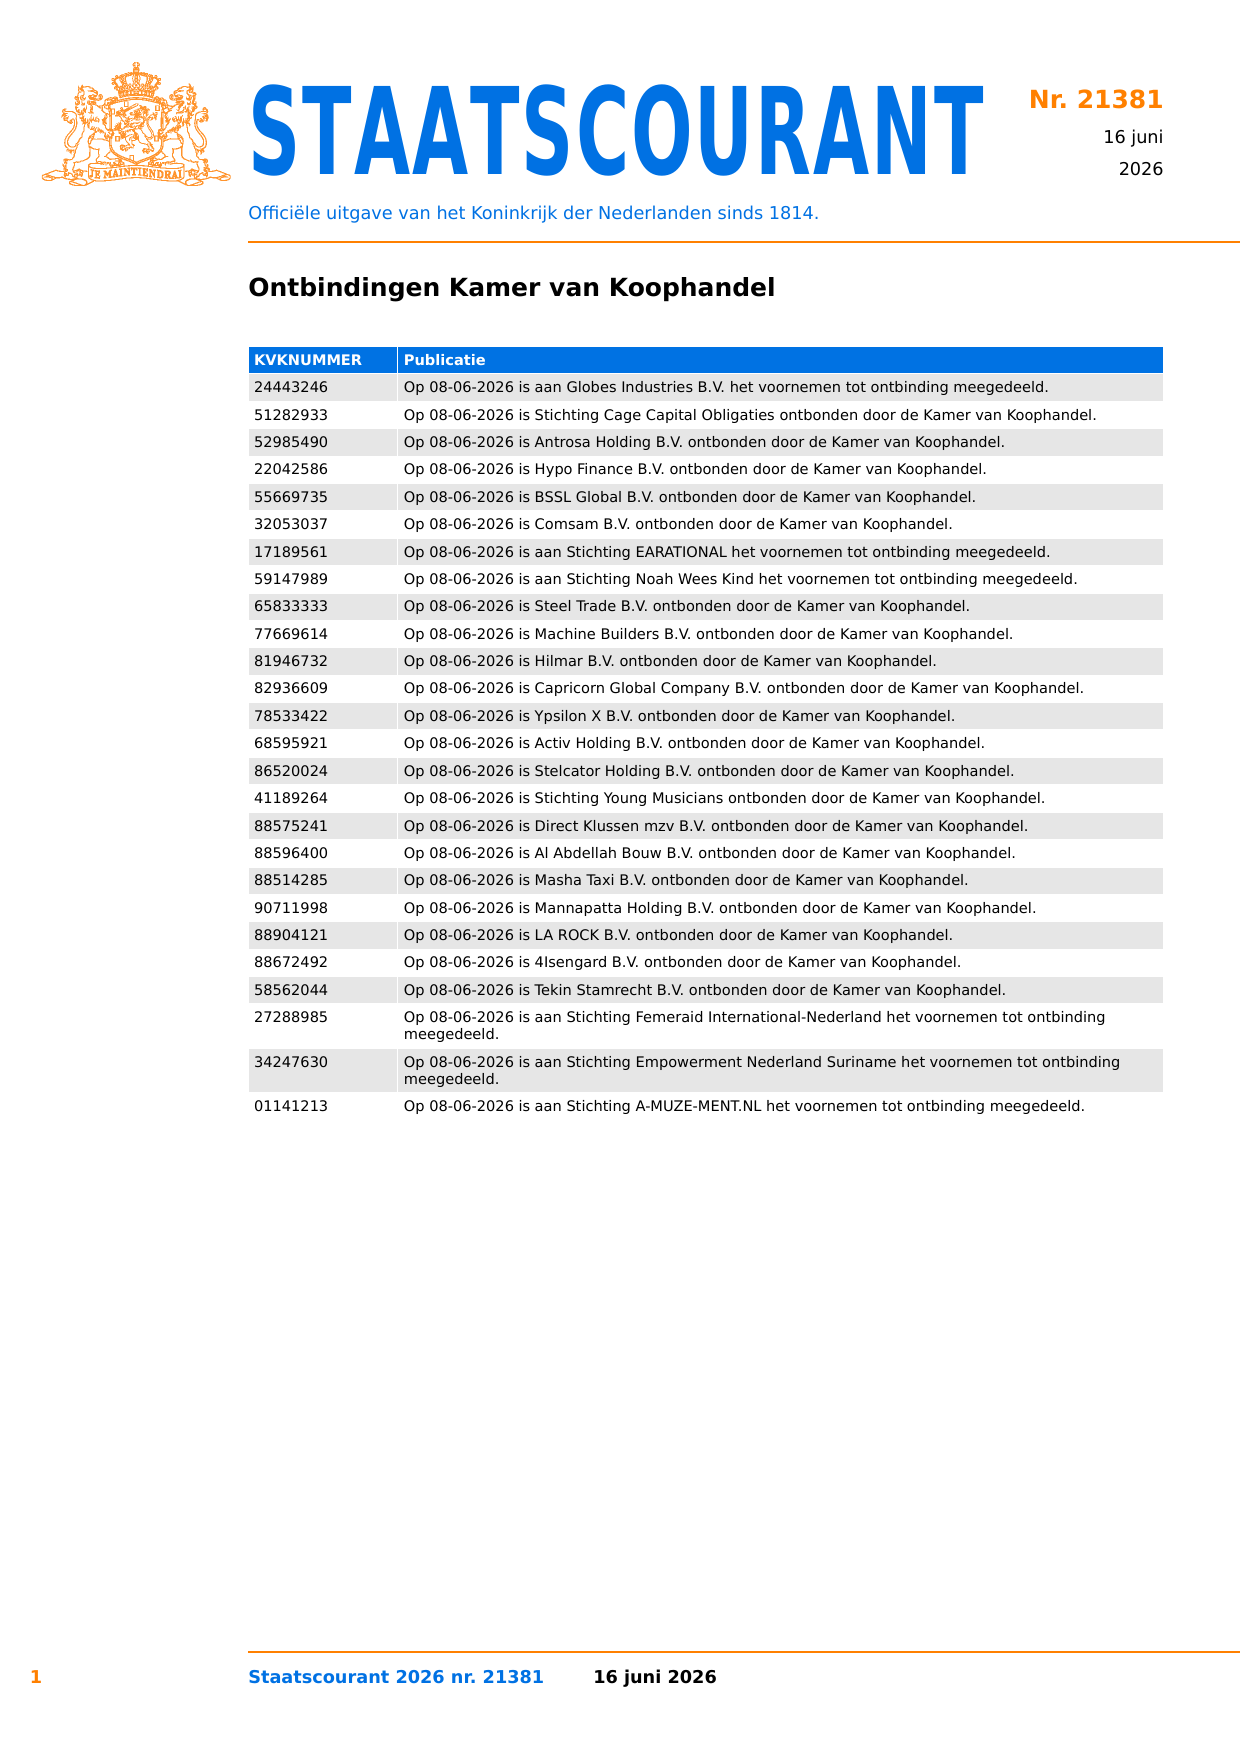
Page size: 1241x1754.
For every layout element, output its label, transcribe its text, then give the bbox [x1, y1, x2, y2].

table_cell Op 08-06-2026 is Hypo Finance B.V. ontbonden door de Kamer van Koophandel. [398, 457, 1163, 483]
table_cell Op 08-06-2026 is LA ROCK B.V. ontbonden door de Kamer van Koophandel. [398, 922, 1163, 949]
picture [41, 62, 231, 186]
table_cell 2026 [998, 153, 1240, 203]
table_cell Op 08-06-2026 is Steel Trade B.V. ontbonden door de Kamer van Koophandel. [398, 594, 1163, 620]
table_cell 88575241 [249, 813, 397, 839]
table_cell 01141213 [249, 1093, 397, 1119]
table_cell Officiële uitgave van het Koninkrijk der Nederlanden sinds 1814. [248, 203, 1240, 241]
table_cell 88514285 [249, 868, 397, 894]
table_cell 58562044 [249, 977, 397, 1003]
table_cell 88596400 [249, 840, 397, 866]
table_cell Op 08-06-2026 is Al Abdellah Bouw B.V. ontbonden door de Kamer van Koophandel. [398, 840, 1163, 866]
table_cell Op 08-06-2026 is Mannapatta Holding B.V. ontbonden door de Kamer van Koophandel. [398, 895, 1163, 921]
table_cell 90711998 [249, 895, 397, 921]
table_cell 77669614 [249, 621, 397, 647]
table_cell Op 08-06-2026 is Stichting Young Musicians ontbonden door de Kamer van Koophandel. [398, 785, 1163, 812]
table_header Publicatie [398, 347, 1163, 373]
table_cell Op 08-06-2026 is Comsam B.V. ontbonden door de Kamer van Koophandel. [398, 511, 1163, 538]
table_cell Op 08-06-2026 is Tekin Stamrecht B.V. ontbonden door de Kamer van Koophandel. [398, 977, 1163, 1003]
table_cell Op 08-06-2026 is aan Stichting Femeraid International-Nederland het voornemen tot ontbinding meegedeeld. [398, 1005, 1163, 1048]
table_cell Op 08-06-2026 is 4Isengard B.V. ontbonden door de Kamer van Koophandel. [398, 950, 1163, 976]
table_cell 78533422 [249, 703, 397, 729]
table_cell 17189561 [249, 539, 397, 565]
table_cell Op 08-06-2026 is Capricorn Global Company B.V. ontbonden door de Kamer van Koophandel. [398, 676, 1163, 702]
table_cell Op 08-06-2026 is Masha Taxi B.V. ontbonden door de Kamer van Koophandel. [398, 868, 1163, 894]
table_cell Op 08-06-2026 is aan Stichting Noah Wees Kind het voornemen tot ontbinding meegedeeld. [398, 566, 1163, 592]
table_cell 24443246 [249, 374, 397, 401]
table_cell Op 08-06-2026 is Direct Klussen mzv B.V. ontbonden door de Kamer van Koophandel. [398, 813, 1163, 839]
table_cell 81946732 [249, 648, 397, 675]
table_cell 68595921 [249, 731, 397, 757]
table_cell 52985490 [249, 429, 397, 456]
table_header KVKNUMMER [249, 347, 397, 373]
table_cell 22042586 [249, 457, 397, 483]
table_cell Op 08-06-2026 is aan Stichting EARATIONAL het voornemen tot ontbinding meegedeeld. [398, 539, 1163, 565]
table_cell Op 08-06-2026 is aan Stichting Empowerment Nederland Suriname het voornemen tot ontbinding meegedeeld. [398, 1049, 1163, 1092]
subtitle Ontbindingen Kamer van Koophandel [248, 273, 1163, 302]
table_cell Op 08-06-2026 is Hilmar B.V. ontbonden door de Kamer van Koophandel. [398, 648, 1163, 675]
table_cell Op 08-06-2026 is Machine Builders B.V. ontbonden door de Kamer van Koophandel. [398, 621, 1163, 647]
table_cell 82936609 [249, 676, 397, 702]
table_cell Op 08-06-2026 is aan Globes Industries B.V. het voornemen tot ontbinding meegedeeld. [398, 374, 1163, 401]
table_header Nr. 21381 [998, 62, 1240, 121]
table_cell 34247630 [249, 1049, 397, 1092]
table_cell Op 08-06-2026 is aan Stichting A-MUZE-MENT.NL het voornemen tot ontbinding meegedeeld. [398, 1093, 1163, 1119]
table_cell 59147989 [249, 566, 397, 592]
table_cell 51282933 [249, 402, 397, 428]
table_cell 27288985 [249, 1005, 397, 1048]
table_cell 88672492 [249, 950, 397, 976]
table_cell 55669735 [249, 484, 397, 510]
table_cell Op 08-06-2026 is Antrosa Holding B.V. ontbonden door de Kamer van Koophandel. [398, 429, 1163, 456]
table_cell 41189264 [249, 785, 397, 812]
table_cell 88904121 [249, 922, 397, 949]
table_cell 16 juni [998, 121, 1240, 153]
table_cell 65833333 [249, 594, 397, 620]
table_header STAATSCOURANT [248, 62, 998, 203]
table_cell Op 08-06-2026 is BSSL Global B.V. ontbonden door de Kamer van Koophandel. [398, 484, 1163, 510]
table_cell Op 08-06-2026 is Activ Holding B.V. ontbonden door de Kamer van Koophandel. [398, 731, 1163, 757]
table_cell Op 08-06-2026 is Ypsilon X B.V. ontbonden door de Kamer van Koophandel. [398, 703, 1163, 729]
table_cell Op 08-06-2026 is Stelcator Holding B.V. ontbonden door de Kamer van Koophandel. [398, 758, 1163, 784]
table_cell 86520024 [249, 758, 397, 784]
table_cell 32053037 [249, 511, 397, 538]
table_cell Op 08-06-2026 is Stichting Cage Capital Obligaties ontbonden door de Kamer van Koophandel. [398, 402, 1163, 428]
table_header [25, 62, 248, 241]
